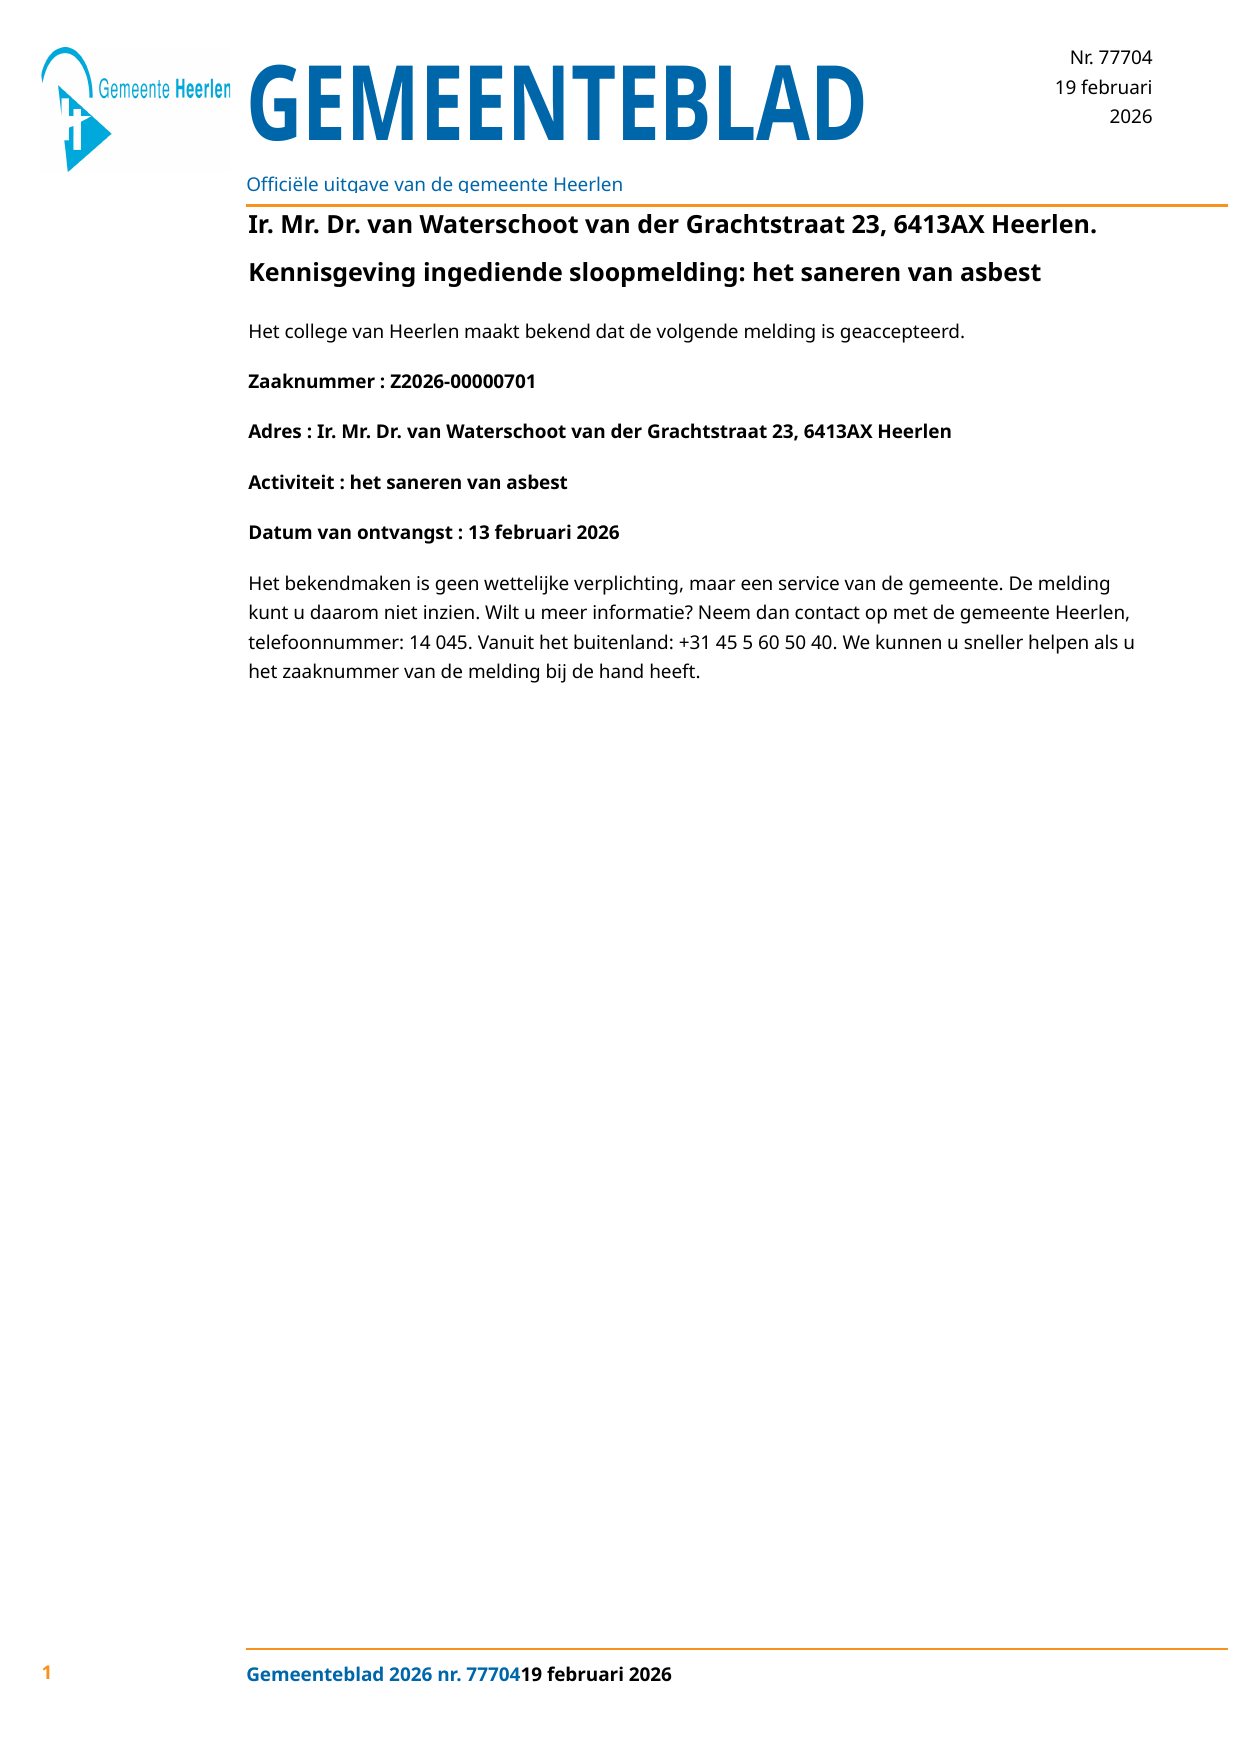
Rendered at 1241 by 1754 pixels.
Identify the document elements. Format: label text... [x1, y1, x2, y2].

text Zaaknummer : Z2026-00000701 [248, 368, 1152, 394]
text Activiteit : het saneren van asbest [248, 469, 1152, 495]
picture [41, 47, 59, 70]
text Adres : Ir. Mr. Dr. van Waterschoot van der Grachtstraat 23, 6413AX Heerlen [248, 419, 1152, 444]
text Het bekendmaken is geen wettelijke verplichting, maar een service van de gemeente. De melding kunt u daarom niet inzien. Wilt u meer informatie? Neem dan contact op met de gemeente Heerlen, telefoonnummer: 14 045. Vanuit het buitenland: +31 45 5 60 50 40. We kunnen u sneller helpen als u het zaaknummer van de melding bij de hand heeft. [248, 570, 1152, 684]
picture [41, 47, 231, 172]
text Datum van ontvangst : 13 februari 2026 [248, 519, 1152, 545]
text Het college van Heerlen maakt bekend dat de volgende melding is geaccepteerd. [248, 318, 1152, 344]
text Ir. Mr. Dr. van Waterschoot van der Grachtstraat 23, 6413AX Heerlen. Kennisgeving ingediende sloopmelding: het saneren van asbest [248, 207, 1152, 288]
